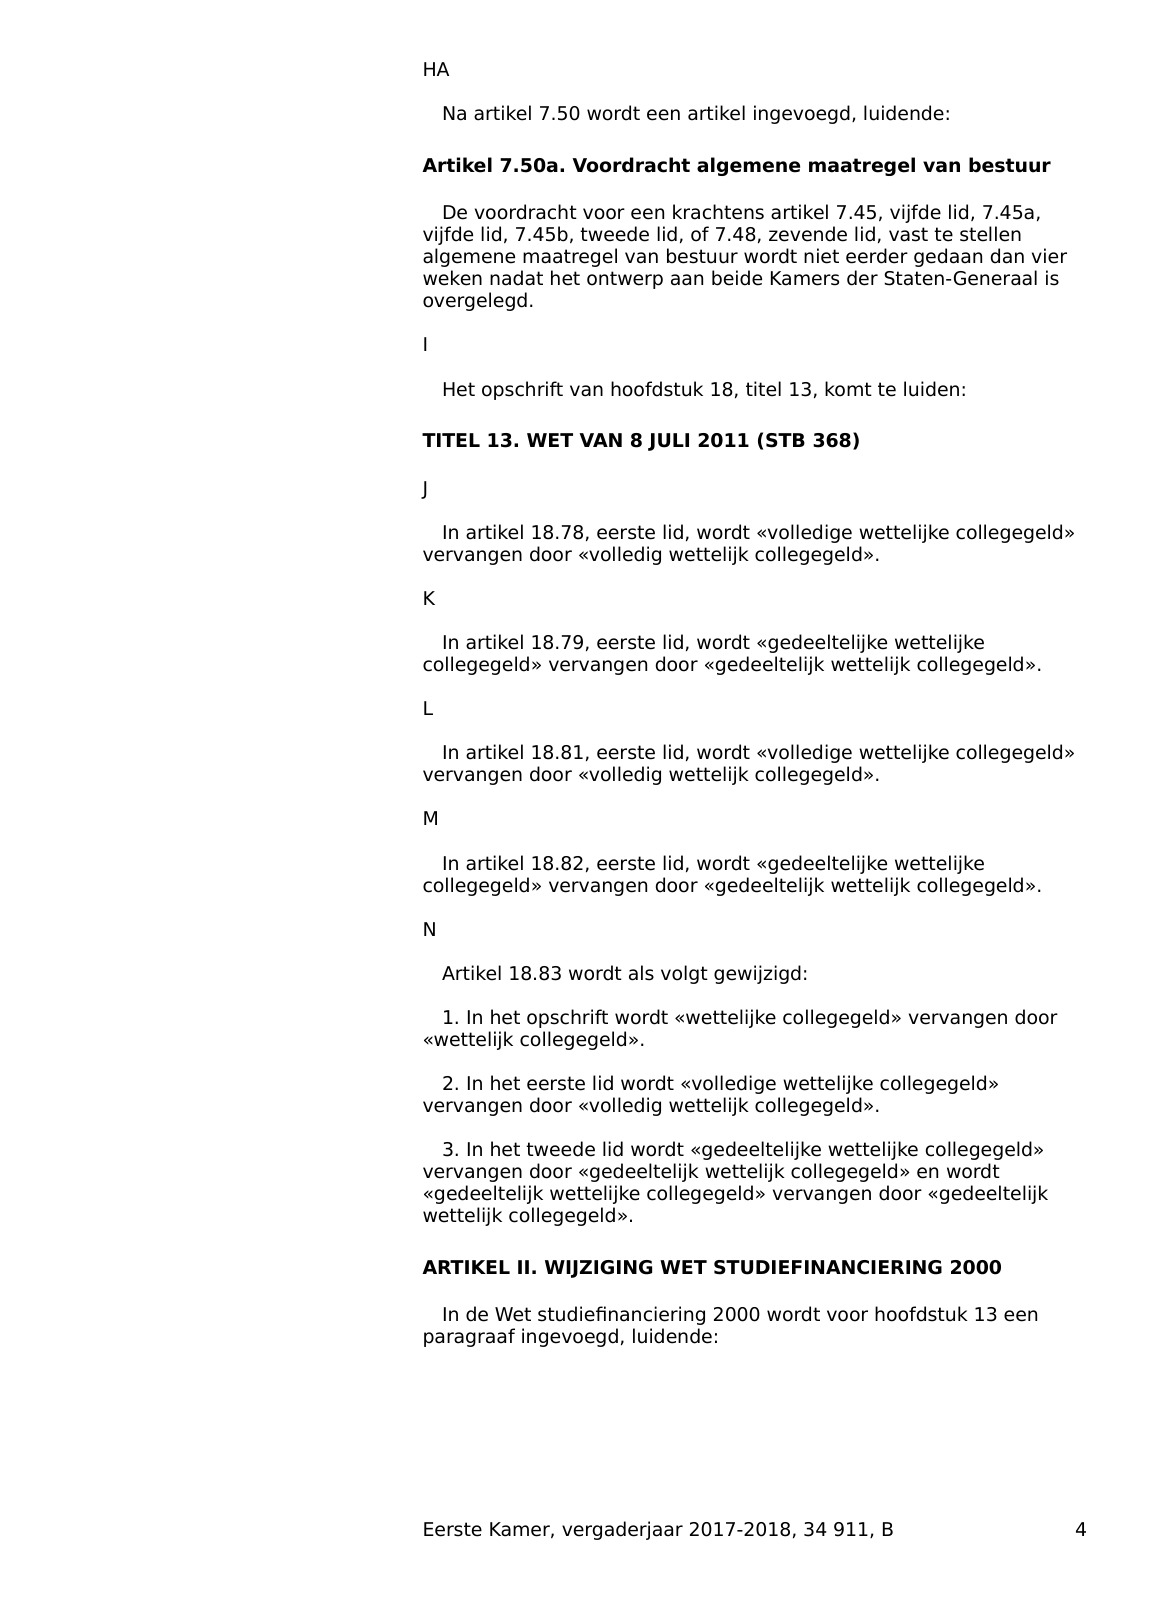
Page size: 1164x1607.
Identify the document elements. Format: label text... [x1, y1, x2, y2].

subtitle Artikel 7.50a. Voordracht algemene maatregel van bestuur [422, 155, 1087, 177]
text In artikel 18.78, eerste lid, wordt «volledige wettelijke collegegeld» vervangen door «volledig wettelijk collegegeld». [422, 522, 1087, 566]
text In artikel 18.82, eerste lid, wordt «gedeeltelijke wettelijke collegegeld» vervangen door «gedeeltelijk wettelijk collegegeld». [422, 852, 1087, 896]
text In artikel 18.81, eerste lid, wordt «volledige wettelijke collegegeld» vervangen door «volledig wettelijk collegegeld». [422, 742, 1087, 786]
text I [422, 334, 1087, 356]
text 2. In het eerste lid wordt «volledige wettelijke collegegeld» vervangen door «volledig wettelijk collegegeld». [422, 1073, 1087, 1117]
text Artikel 18.83 wordt als volgt gewijzigd: [422, 963, 1087, 985]
text Na artikel 7.50 wordt een artikel ingevoegd, luidende: [422, 103, 1087, 125]
text Het opschrift van hoofdstuk 18, titel 13, komt te luiden: [422, 378, 1087, 400]
text In de Wet studiefinanciering 2000 wordt voor hoofdstuk 13 een paragraaf ingevoegd, luidende: [422, 1304, 1087, 1348]
text K [422, 588, 1087, 610]
text J [422, 477, 1087, 499]
text HA [422, 59, 1087, 81]
text L [422, 698, 1087, 720]
text In artikel 18.79, eerste lid, wordt «gedeeltelijke wettelijke collegegeld» vervangen door «gedeeltelijk wettelijk collegegeld». [422, 632, 1087, 676]
text 1. In het opschrift wordt «wettelijke collegegeld» vervangen door «wettelijk collegegeld». [422, 1007, 1087, 1051]
text M [422, 808, 1087, 830]
text 3. In het tweede lid wordt «gedeeltelijke wettelijke collegegeld» vervangen door «gedeeltelijk wettelijk collegegeld» en wordt «gedeeltelijk wettelijke collegegeld» vervangen door «gedeeltelijk wettelijk collegegeld». [422, 1139, 1087, 1227]
subtitle TITEL 13. WET VAN 8 JULI 2011 (STB 368) [422, 430, 1087, 452]
text N [422, 919, 1087, 941]
text De voordracht voor een krachtens artikel 7.45, vijfde lid, 7.45a, vijfde lid, 7.45b, tweede lid, of 7.48, zevende lid, vast te stellen algemene maatregel van bestuur wordt niet eerder gedaan dan vier weken nadat het ontwerp aan beide Kamers der Staten-Generaal is overgelegd. [422, 202, 1087, 312]
subtitle ARTIKEL II. WIJZIGING WET STUDIEFINANCIERING 2000 [422, 1257, 1087, 1279]
